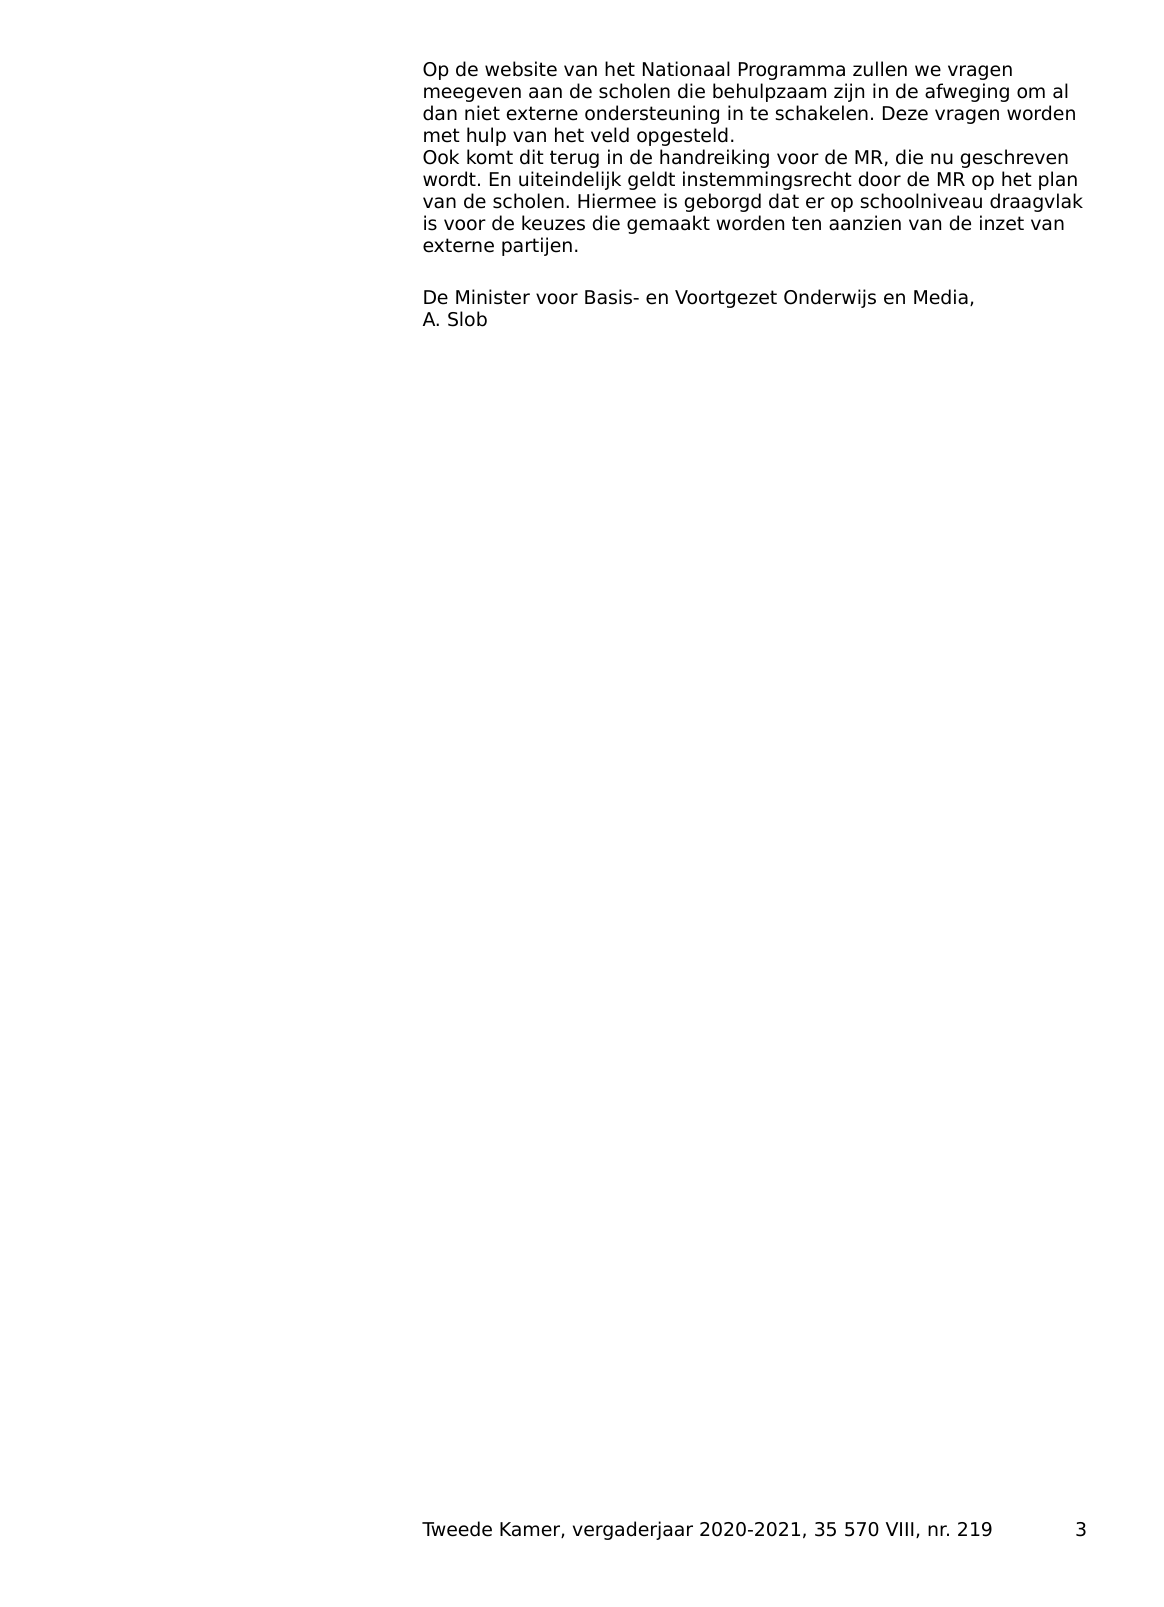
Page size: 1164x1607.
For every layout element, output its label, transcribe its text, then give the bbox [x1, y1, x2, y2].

text De Minister voor Basis- en Voortgezet Onderwijs en Media, A. Slob [422, 287, 1087, 331]
text Op de website van het Nationaal Programma zullen we vragen meegeven aan de scholen die behulpzaam zijn in de afweging om al dan niet externe ondersteuning in te schakelen. Deze vragen worden met hulp van het veld opgesteld. [422, 59, 1087, 147]
text Ook komt dit terug in de handreiking voor de MR, die nu geschreven wordt. En uiteindelijk geldt instemmingsrecht door de MR op het plan van de scholen. Hiermee is geborgd dat er op schoolniveau draagvlak is voor de keuzes die gemaakt worden ten aanzien van de inzet van externe partijen. [422, 147, 1087, 257]
